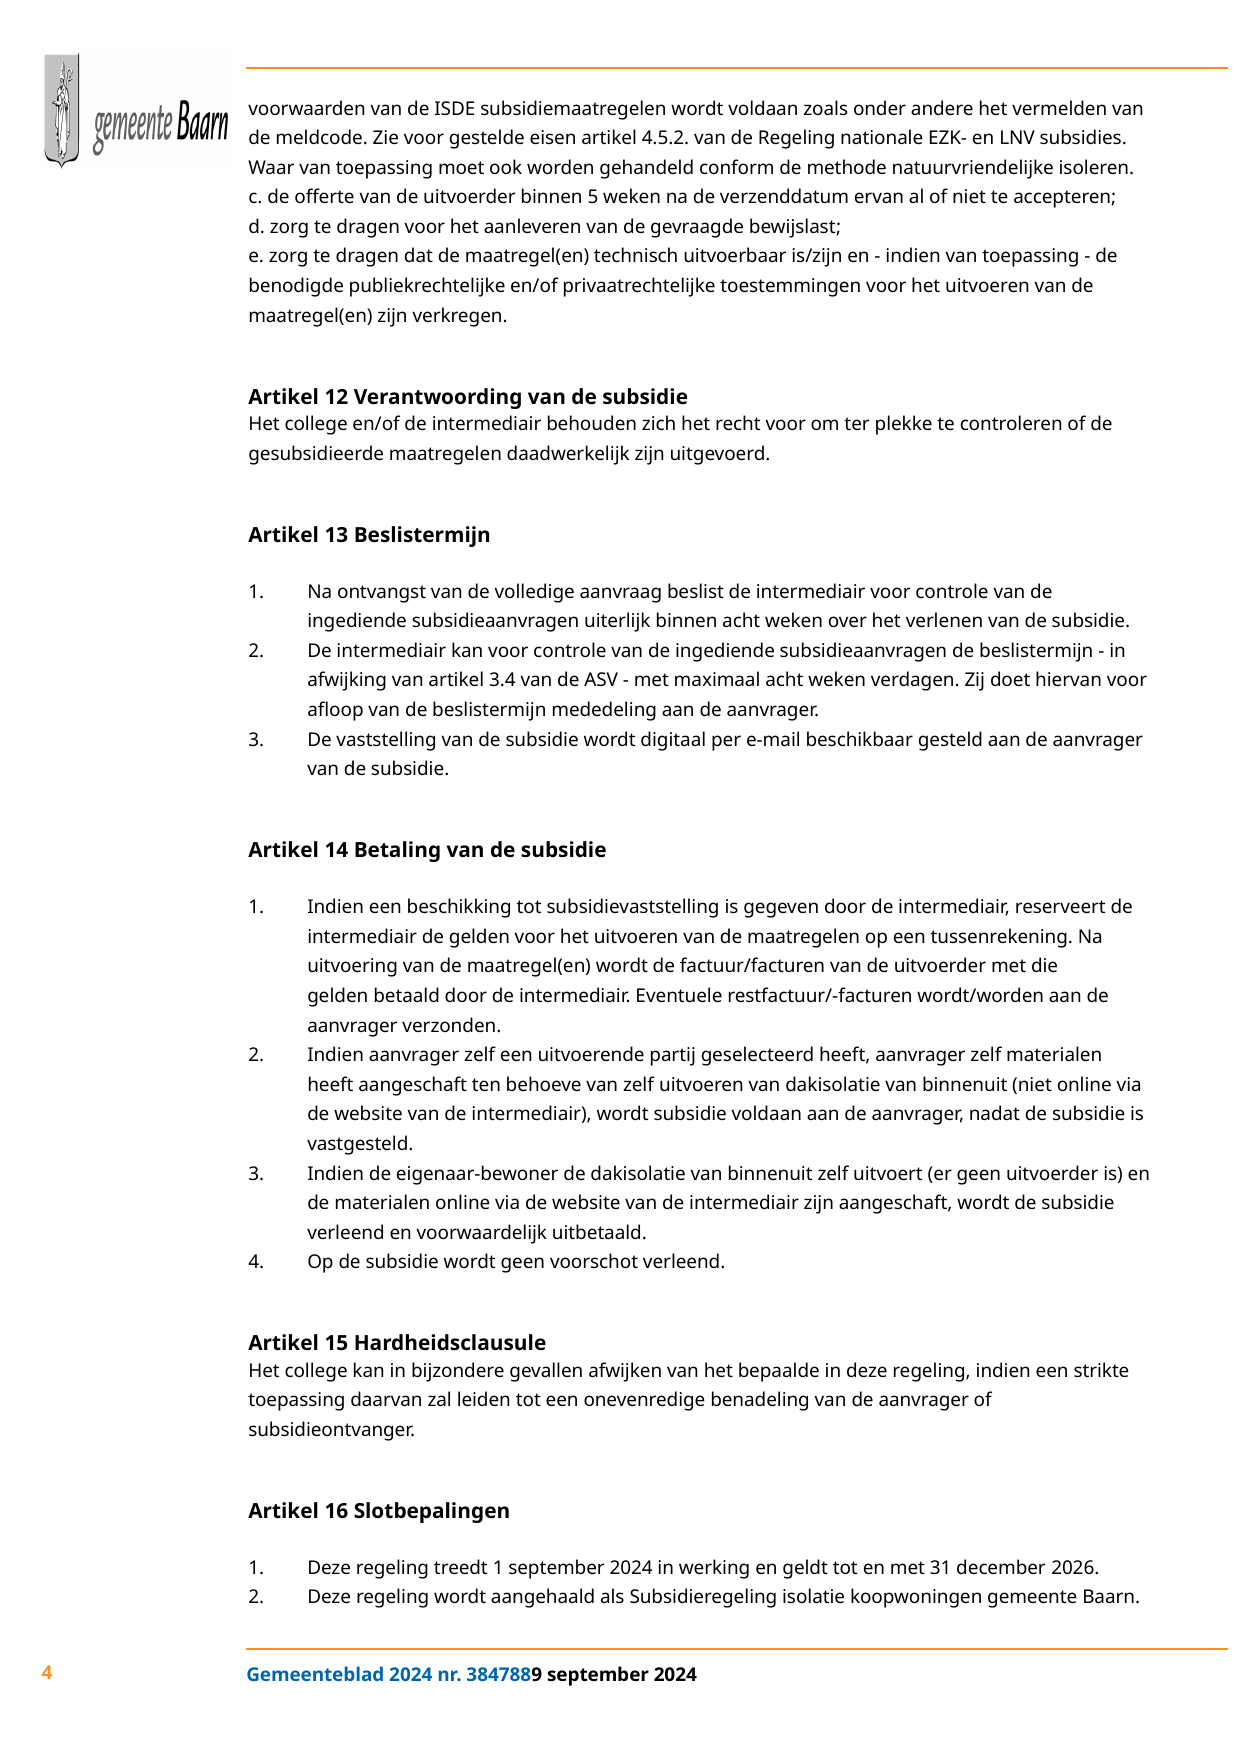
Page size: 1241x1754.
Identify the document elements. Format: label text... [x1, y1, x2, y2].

text Artikel 13 Beslistermijn​​ [248, 520, 1152, 548]
text voorwaarden van de ISDE subsidiemaatregelen wordt voldaan zoals onder andere het vermelden van de meldcode. Zie voor gestelde eisen artikel 4.5.2. van de Regeling nationale EZK- en LNV subsidies. Waar van toepassing moet ook worden gehandeld conform de methode natuurvriendelijke isoleren. [248, 95, 1152, 180]
text d. ​​​zorg te dragen voor het aanleveren van de gevraagde bewijslast​;​ [248, 213, 1152, 239]
list De vaststelling van de subsidie wordt digitaal per e-mail beschikbaar gesteld aan de aanvrager van de subsidie.​​ [248, 726, 1152, 781]
list Indien de eigenaar-bewoner de dakisolatie van binnenuit zelf uitvoert (er geen uitvoerder is) en de materialen online via de website van de intermediair zijn aangeschaft, wordt de subsidie verleend en voorwaardelijk uitbetaald.​​ [248, 1160, 1152, 1244]
text Het college en/of de intermediair behouden zich het recht voor om ter plekke te controleren of de gesubsidieerde maatregelen daadwerkelijk zijn uitgevoerd.​​ [248, 410, 1152, 466]
list Na ontvangst van de volledige aanvraag beslist de intermediair voor controle van de ingediende subsidieaanvragen uiterlijk binnen acht weken over het verlenen van de subsidie.​​ [248, 578, 1152, 633]
text e. ​​​zorg te dragen dat de maatregel(en) technisch uitvoerbaar is/zijn en - indien van toepassing - de benodigde publiekrechtelijke en/of privaatrechtelijke toestemmingen voor het uitvoeren van de maatregel(en) zijn verkregen.​​​​ [248, 243, 1152, 328]
text Artikel 14 Betaling van de subsidie​​ [248, 835, 1152, 864]
text Artikel 12 Verantwoording van de subsidie [248, 382, 1152, 410]
list ​De intermediair kan voor controle van de ingediende subsidieaanvragen de beslistermijn - in afwijking van artikel 3.4 van de ASV - met maximaal acht weken verdagen. Zij doet hiervan voor afloop van de beslistermijn mededeling aan de aanvrager.​​ [248, 637, 1152, 722]
picture [41, 47, 231, 172]
text c. de offerte van de uitvoerder binnen 5 weken na de verzenddatum ervan al of niet te accepteren; [248, 183, 1152, 209]
list Deze regeling treedt 1 september 2024 in werking en geldt tot en met 31 december 2026. [248, 1554, 1152, 1580]
text Artikel 16 Slotbepalingen [248, 1496, 1152, 1524]
text Artikel 15 Hardheidsclausule [248, 1328, 1152, 1357]
list ​​​Indien aanvrager zelf een uitvoerende partij geselecteerd heeft, aanvrager zelf materialen heeft aangeschaft ten behoeve van zelf uitvoeren van dakisolatie van binnenuit (niet online via de website van de intermediair), wordt subsidie voldaan aan de aanvrager, nadat de subsidie is vastgesteld.​​ [248, 1041, 1152, 1156]
list Indien een beschikking tot subsidievaststelling is gegeven door de intermediair, reserveert de intermediair de gelden voor het uitvoeren van de maatregelen op een tussenrekening. Na uitvoering van de maatregel(en) wordt de factuur/facturen van de uitvoerder met die gelden betaald door de intermediair. Eventuele restfactuur/-facturen wordt/worden aan de aanvrager verzonden.​​ [248, 893, 1152, 1037]
list Op de subsidie wordt geen voorschot verleend.​​ [248, 1248, 1152, 1274]
text Het college kan in bijzondere gevallen afwijken van het bepaalde in deze regeling, indien een strikte toepassing daarvan zal leiden tot een onevenredige benadeling van de aanvrager of subsidieontvanger. [248, 1357, 1152, 1442]
list Deze regeling wordt aangehaald als Subsidieregeling isolatie koopwoningen gemeente Baarn. [248, 1584, 1152, 1609]
